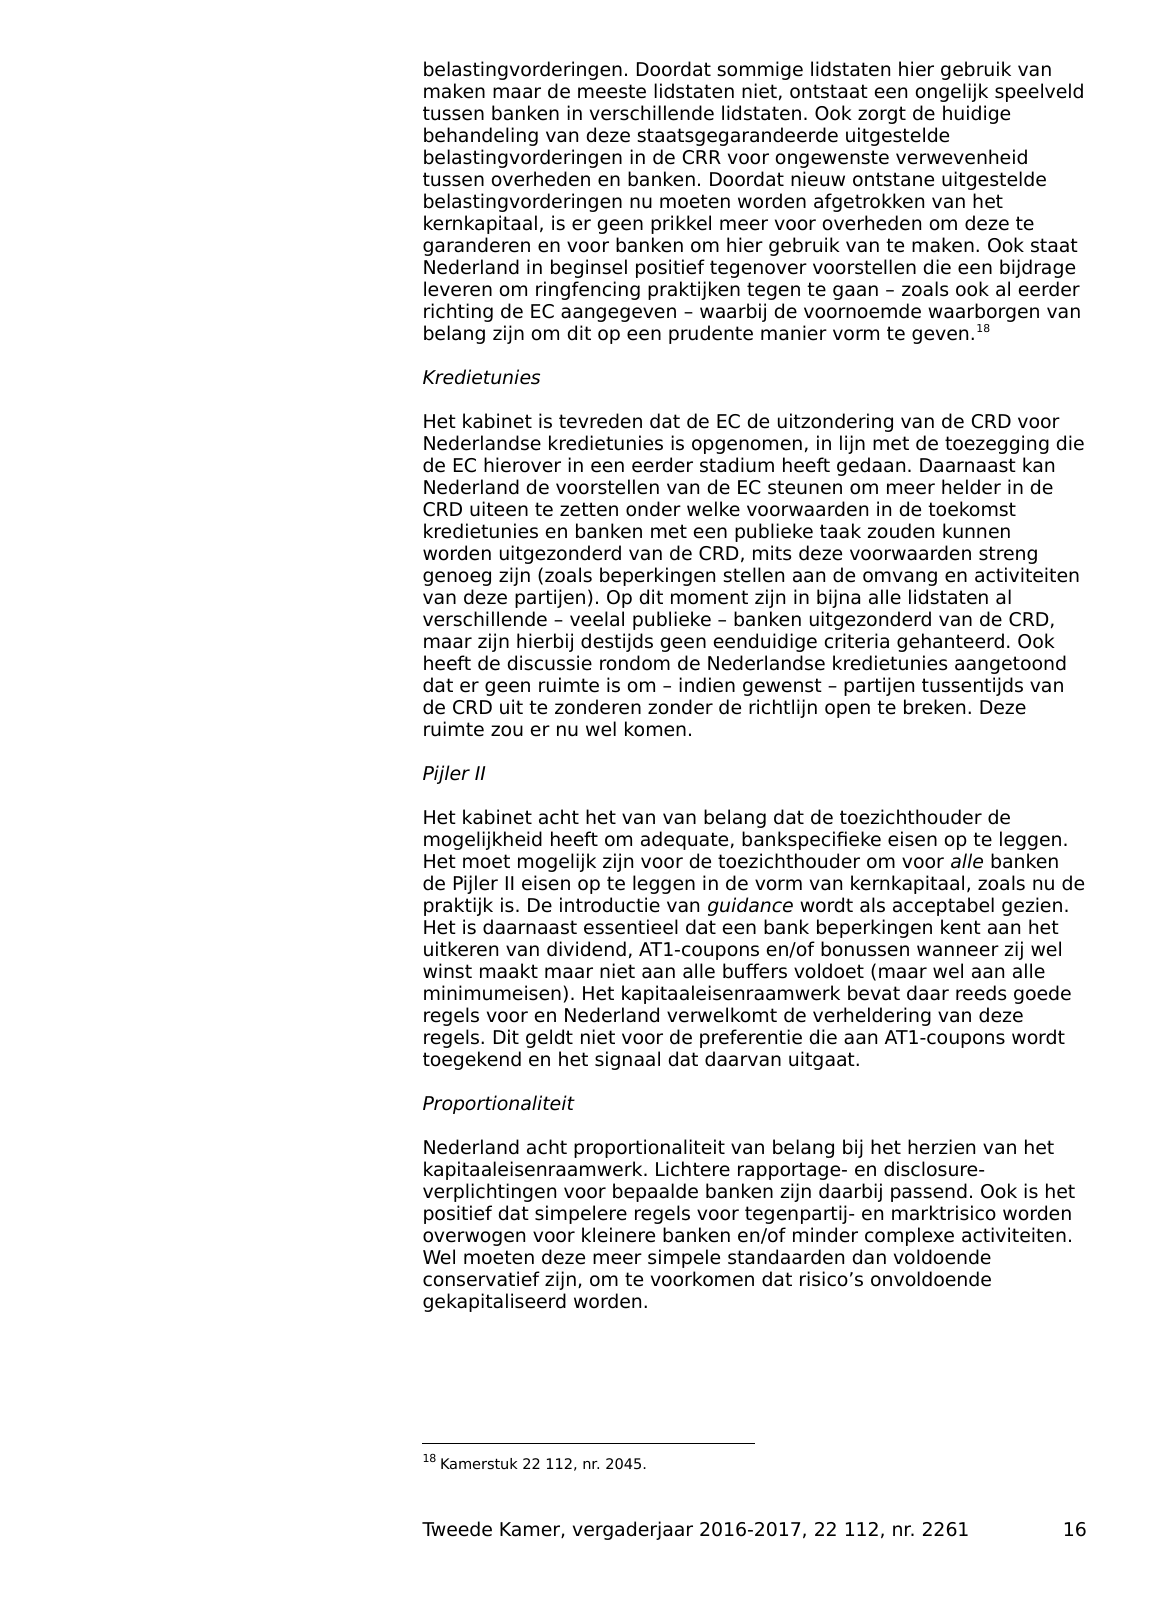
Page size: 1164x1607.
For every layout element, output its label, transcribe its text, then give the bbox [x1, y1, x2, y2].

subtitle Proportionaliteit [422, 1093, 1087, 1115]
text Het kabinet acht het van van belang dat de toezichthouder de mogelijkheid heeft om adequate, bankspecifieke eisen op te leggen. Het moet mogelijk zijn voor de toezichthouder om voor alle banken de Pijler II eisen op te leggen in de vorm van kernkapitaal, zoals nu de praktijk is. De introductie van guidance wordt als acceptabel gezien. Het is daarnaast essentieel dat een bank beperkingen kent aan het uitkeren van dividend, AT1-coupons en/of bonussen wanneer zij wel winst maakt maar niet aan alle buffers voldoet (maar wel aan alle minimumeisen). Het kapitaaleisenraamwerk bevat daar reeds goede regels voor en Nederland verwelkomt de verheldering van deze regels. Dit geldt niet voor de preferentie die aan AT1-coupons wordt toegekend en het signaal dat daarvan uitgaat. [422, 807, 1087, 1071]
subtitle Pijler II [422, 763, 1087, 785]
text Het kabinet is tevreden dat de EC de uitzondering van de CRD voor Nederlandse kredietunies is opgenomen, in lijn met de toezegging die de EC hierover in een eerder stadium heeft gedaan. Daarnaast kan Nederland de voorstellen van de EC steunen om meer helder in de CRD uiteen te zetten onder welke voorwaarden in de toekomst kredietunies en banken met een publieke taak zouden kunnen worden uitgezonderd van de CRD, mits deze voorwaarden streng genoeg zijn (zoals beperkingen stellen aan de omvang en activiteiten van deze partijen). Op dit moment zijn in bijna alle lidstaten al verschillende – veelal publieke – banken uitgezonderd van de CRD, maar zijn hierbij destijds geen eenduidige criteria gehanteerd. Ook heeft de discussie rondom de Nederlandse kredietunies aangetoond dat er geen ruimte is om – indien gewenst – partijen tussentijds van de CRD uit te zonderen zonder de richtlijn open te breken. Deze ruimte zou er nu wel komen. [422, 411, 1087, 741]
subtitle Kredietunies [422, 367, 1087, 389]
text Nederland acht proportionaliteit van belang bij het herzien van het kapitaaleisenraamwerk. Lichtere rapportage- en disclosure-verplichtingen voor bepaalde banken zijn daarbij passend. Ook is het positief dat simpelere regels voor tegenpartij- en marktrisico worden overwogen voor kleinere banken en/of minder complexe activiteiten. Wel moeten deze meer simpele standaarden dan voldoende conservatief zijn, om te voorkomen dat risico’s onvoldoende gekapitaliseerd worden. [422, 1137, 1087, 1313]
text Kamerstuk 22 112, nr. 2045. [422, 1452, 1087, 1474]
text belastingvorderingen. Doordat sommige lidstaten hier gebruik van maken maar de meeste lidstaten niet, ontstaat een ongelijk speelveld tussen banken in verschillende lidstaten. Ook zorgt de huidige behandeling van deze staatsgegarandeerde uitgestelde belastingvorderingen in de CRR voor ongewenste verwevenheid tussen overheden en banken. Doordat nieuw ontstane uitgestelde belastingvorderingen nu moeten worden afgetrokken van het kernkapitaal, is er geen prikkel meer voor overheden om deze te garanderen en voor banken om hier gebruik van te maken. Ook staat Nederland in beginsel positief tegenover voorstellen die een bijdrage leveren om ringfencing praktijken tegen te gaan – zoals ook al eerder richting de EC aangegeven – waarbij de voornoemde waarborgen van belang zijn om dit op een prudente manier vorm te geven. [422, 59, 1087, 345]
